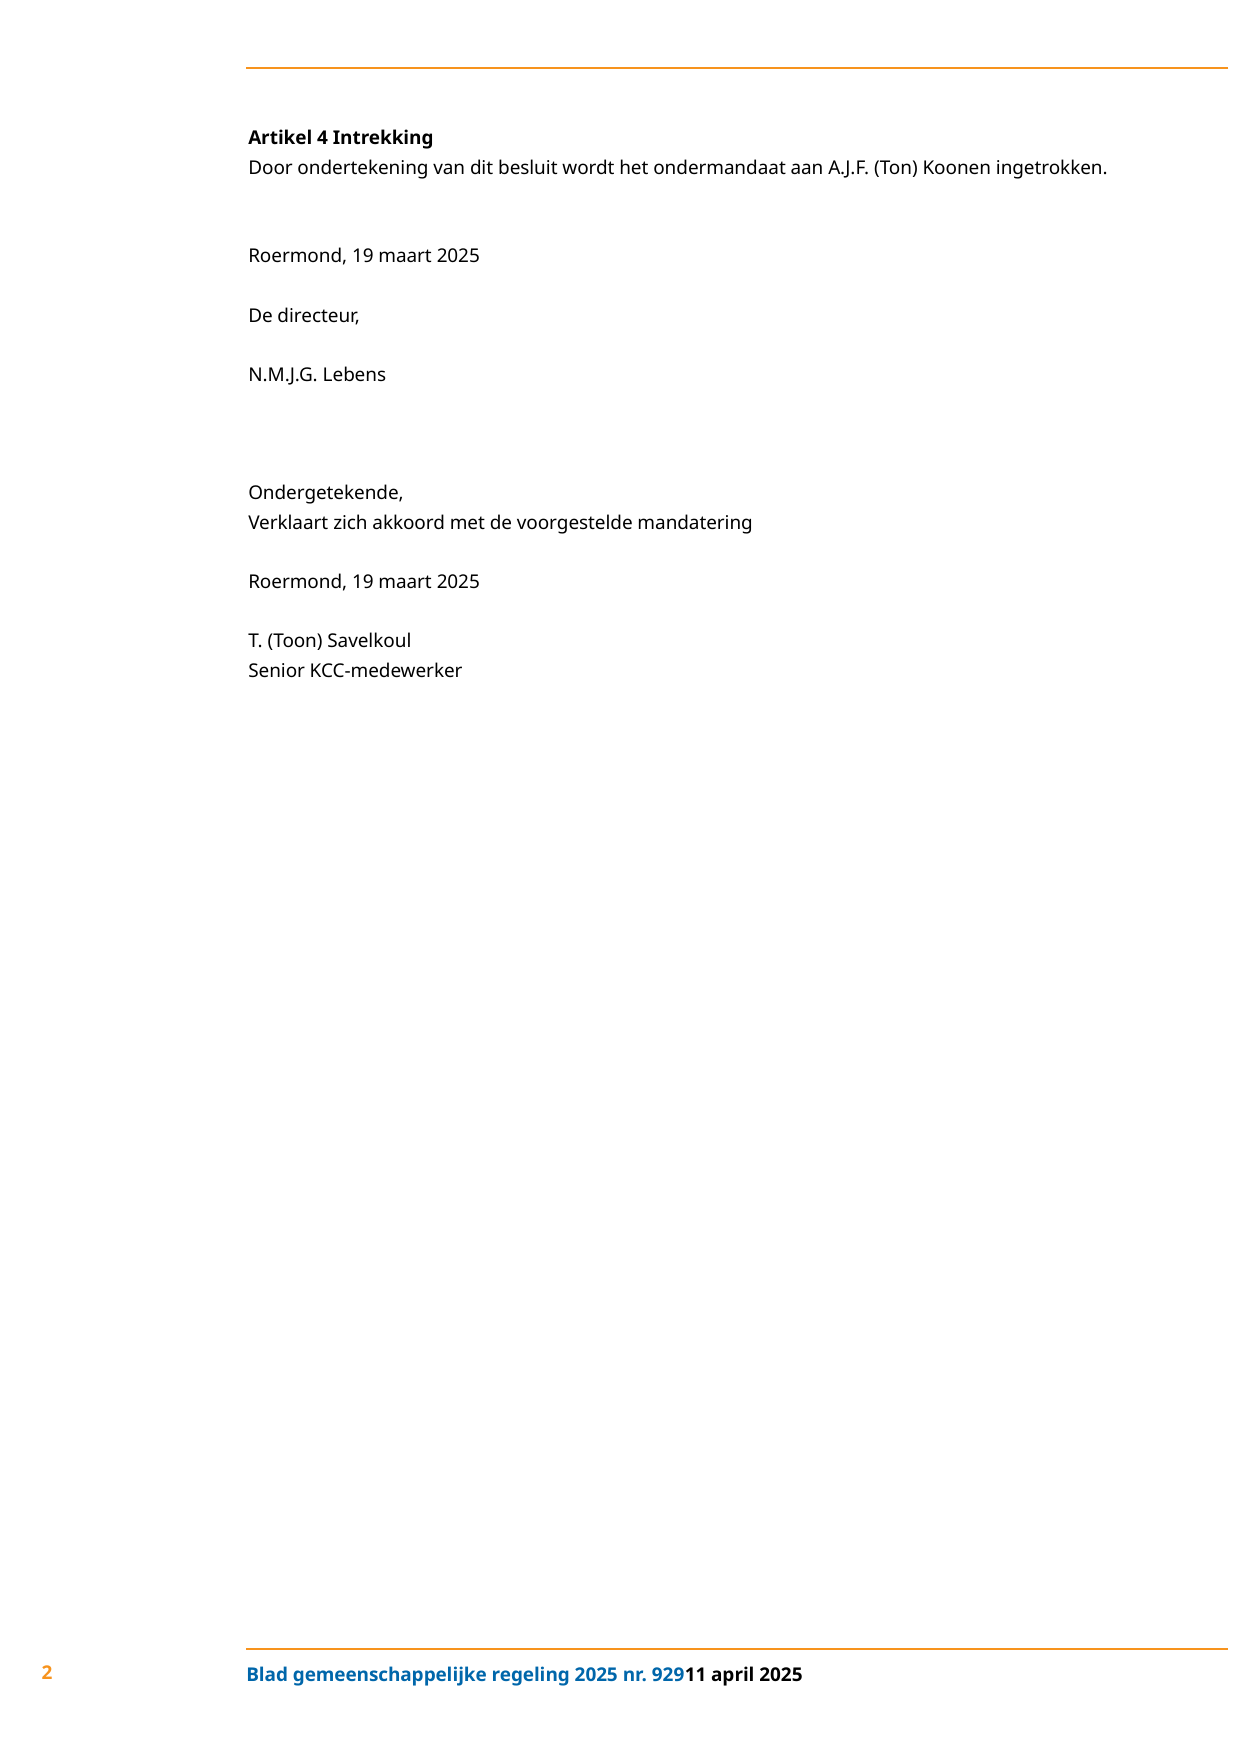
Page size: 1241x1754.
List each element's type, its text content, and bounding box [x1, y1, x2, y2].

text Artikel 4 Intrekking [248, 124, 1152, 150]
text T. (Toon) Savelkoul [248, 627, 1152, 653]
text N.M.J.G. Lebens [248, 361, 1152, 387]
picture [41, 47, 231, 172]
text Door ondertekening van dit besluit wordt het ondermandaat aan A.J.F. (Ton) Koonen ingetrokken. [248, 154, 1152, 180]
text De directeur, [248, 302, 1152, 328]
text Roermond, 19 maart 2025 [248, 243, 1152, 268]
text Roermond, 19 maart 2025 [248, 568, 1152, 594]
text Senior KCC-medewerker [248, 657, 1152, 683]
text Ondergetekende, [248, 479, 1152, 505]
text Verklaart zich akkoord met de voorgestelde mandatering [248, 509, 1152, 535]
